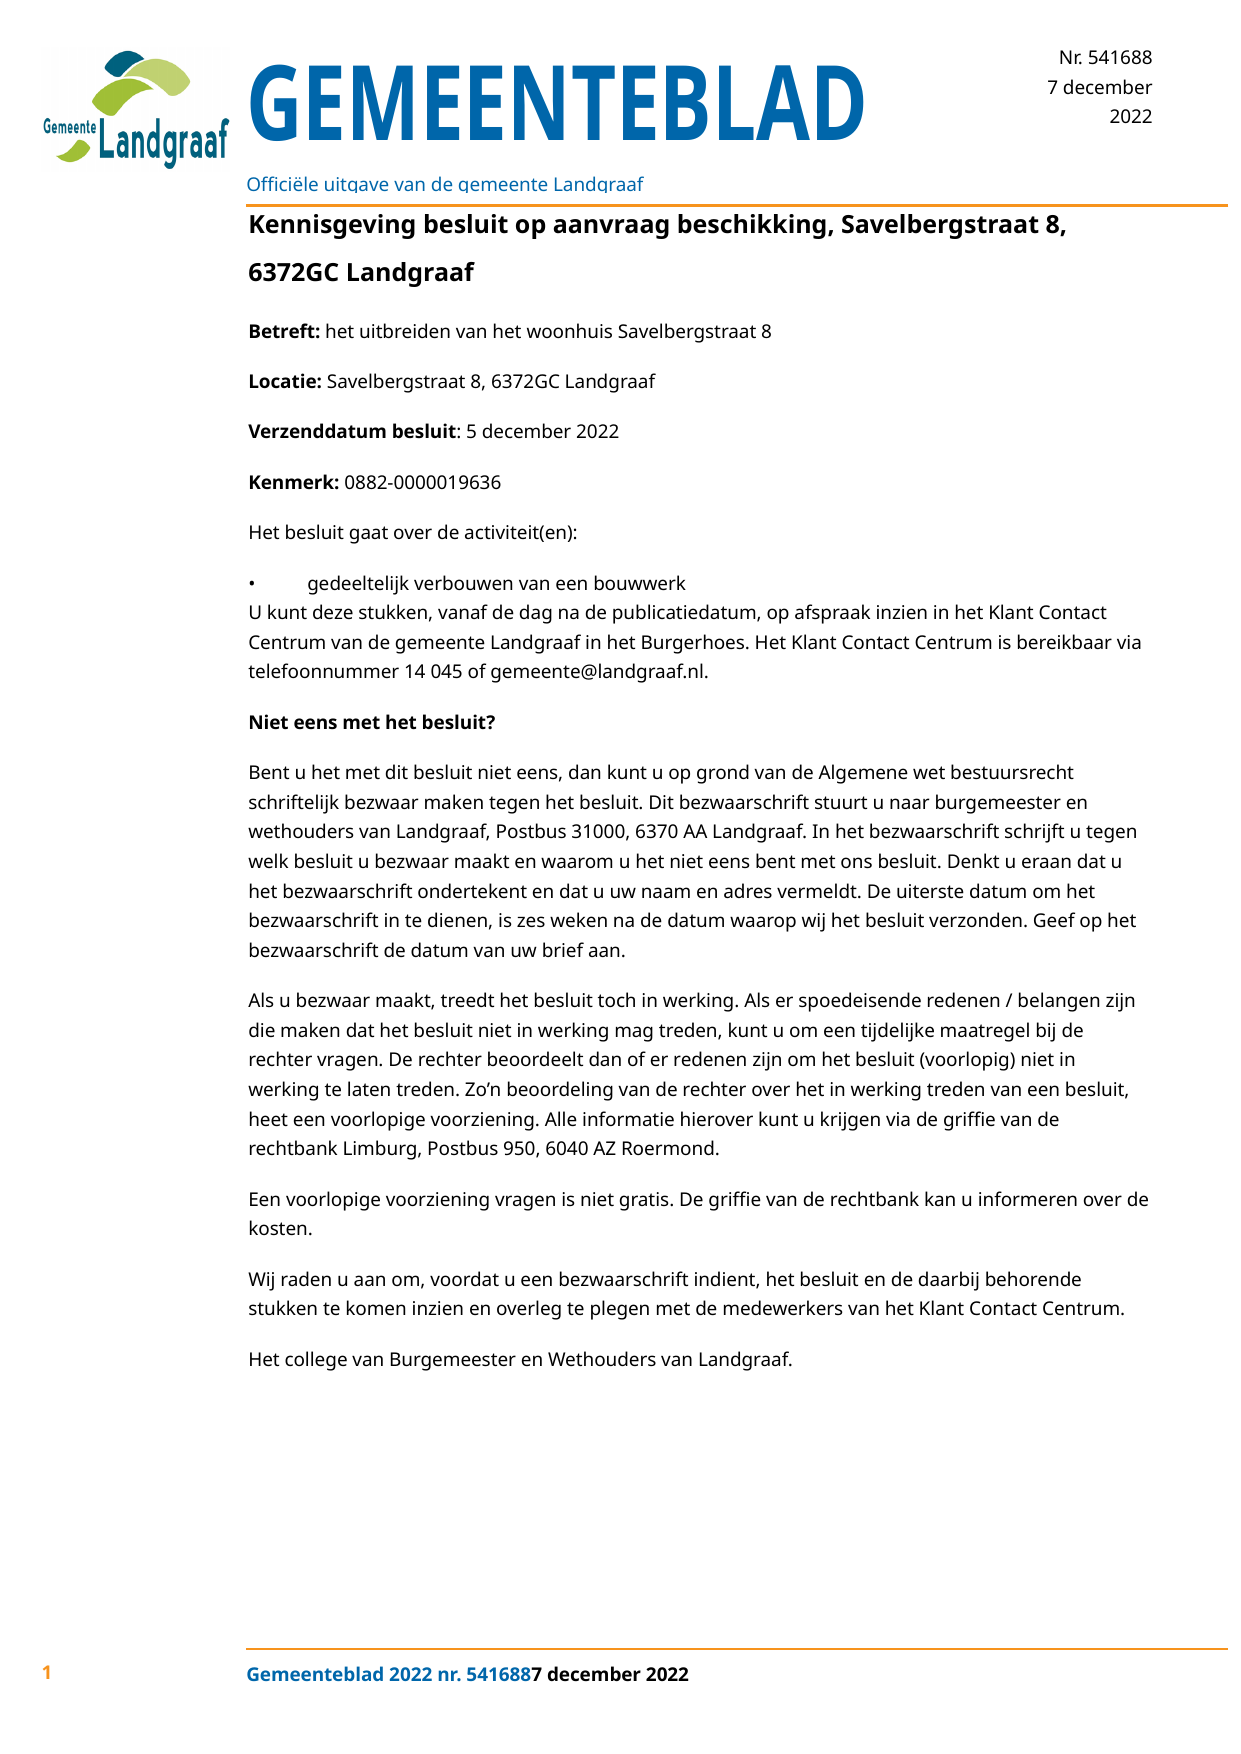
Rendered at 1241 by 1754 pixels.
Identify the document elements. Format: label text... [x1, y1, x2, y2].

text Het besluit gaat over de activiteit(en): [248, 519, 1152, 545]
text Verzenddatum besluit: 5 december 2022 [248, 419, 1152, 444]
text Kennisgeving besluit op aanvraag beschikking, Savelbergstraat 8, 6372GC Landgraaf [248, 207, 1152, 288]
text Kenmerk: 0882-0000019636 [248, 469, 1152, 495]
text Het college van Burgemeester en Wethouders van Landgraaf. [248, 1346, 1152, 1372]
text Niet eens met het besluit? [248, 709, 1152, 735]
picture [41, 47, 231, 172]
text Als u bezwaar maakt, treedt het besluit toch in werking. Als er spoedeisende redenen / belangen zijn die maken dat het besluit niet in werking mag treden, kunt u om een tijdelijke maatregel bij de rechter vragen. De rechter beoordeelt dan of er redenen zijn om het besluit (voorlopig) niet in werking te laten treden. Zo’n beoordeling van de rechter over het in werking treden van een besluit, heet een voorlopige voorziening. Alle informatie hierover kunt u krijgen via de griffie van de rechtbank Limburg, Postbus 950, 6040 AZ Roermond. [248, 987, 1152, 1161]
text U kunt deze stukken, vanaf de dag na de publicatiedatum, op afspraak inzien in het Klant Contact Centrum van de gemeente Landgraaf in het Burgerhoes. Het Klant Contact Centrum is bereikbaar via telefoonnummer 14 045 of gemeente@landgraaf.nl. [248, 599, 1152, 684]
text Een voorlopige voorziening vragen is niet gratis. De griffie van de rechtbank kan u informeren over de kosten. [248, 1186, 1152, 1241]
list gedeeltelijk verbouwen van een bouwwerk [248, 570, 1152, 596]
text Betreft: het uitbreiden van het woonhuis Savelbergstraat 8 [248, 318, 1152, 344]
text Wij raden u aan om, voordat u een bezwaarschrift indient, het besluit en de daarbij behorende stukken te komen inzien en overleg te plegen met de medewerkers van het Klant Contact Centrum. [248, 1266, 1152, 1321]
text Bent u het met dit besluit niet eens, dan kunt u op grond van de Algemene wet bestuursrecht schriftelijk bezwaar maken tegen het besluit. Dit bezwaarschrift stuurt u naar burgemeester en wethouders van Landgraaf, Postbus 31000, 6370 AA Landgraaf. In het bezwaarschrift schrijft u tegen welk besluit u bezwaar maakt en waarom u het niet eens bent met ons besluit. Denkt u eraan dat u het bezwaarschrift ondertekent en dat u uw naam en adres vermeldt. De uiterste datum om het bezwaarschrift in te dienen, is zes weken na de datum waarop wij het besluit verzonden. Geef op het bezwaarschrift de datum van uw brief aan. [248, 759, 1152, 963]
text Locatie: Savelbergstraat 8, 6372GC Landgraaf [248, 368, 1152, 394]
